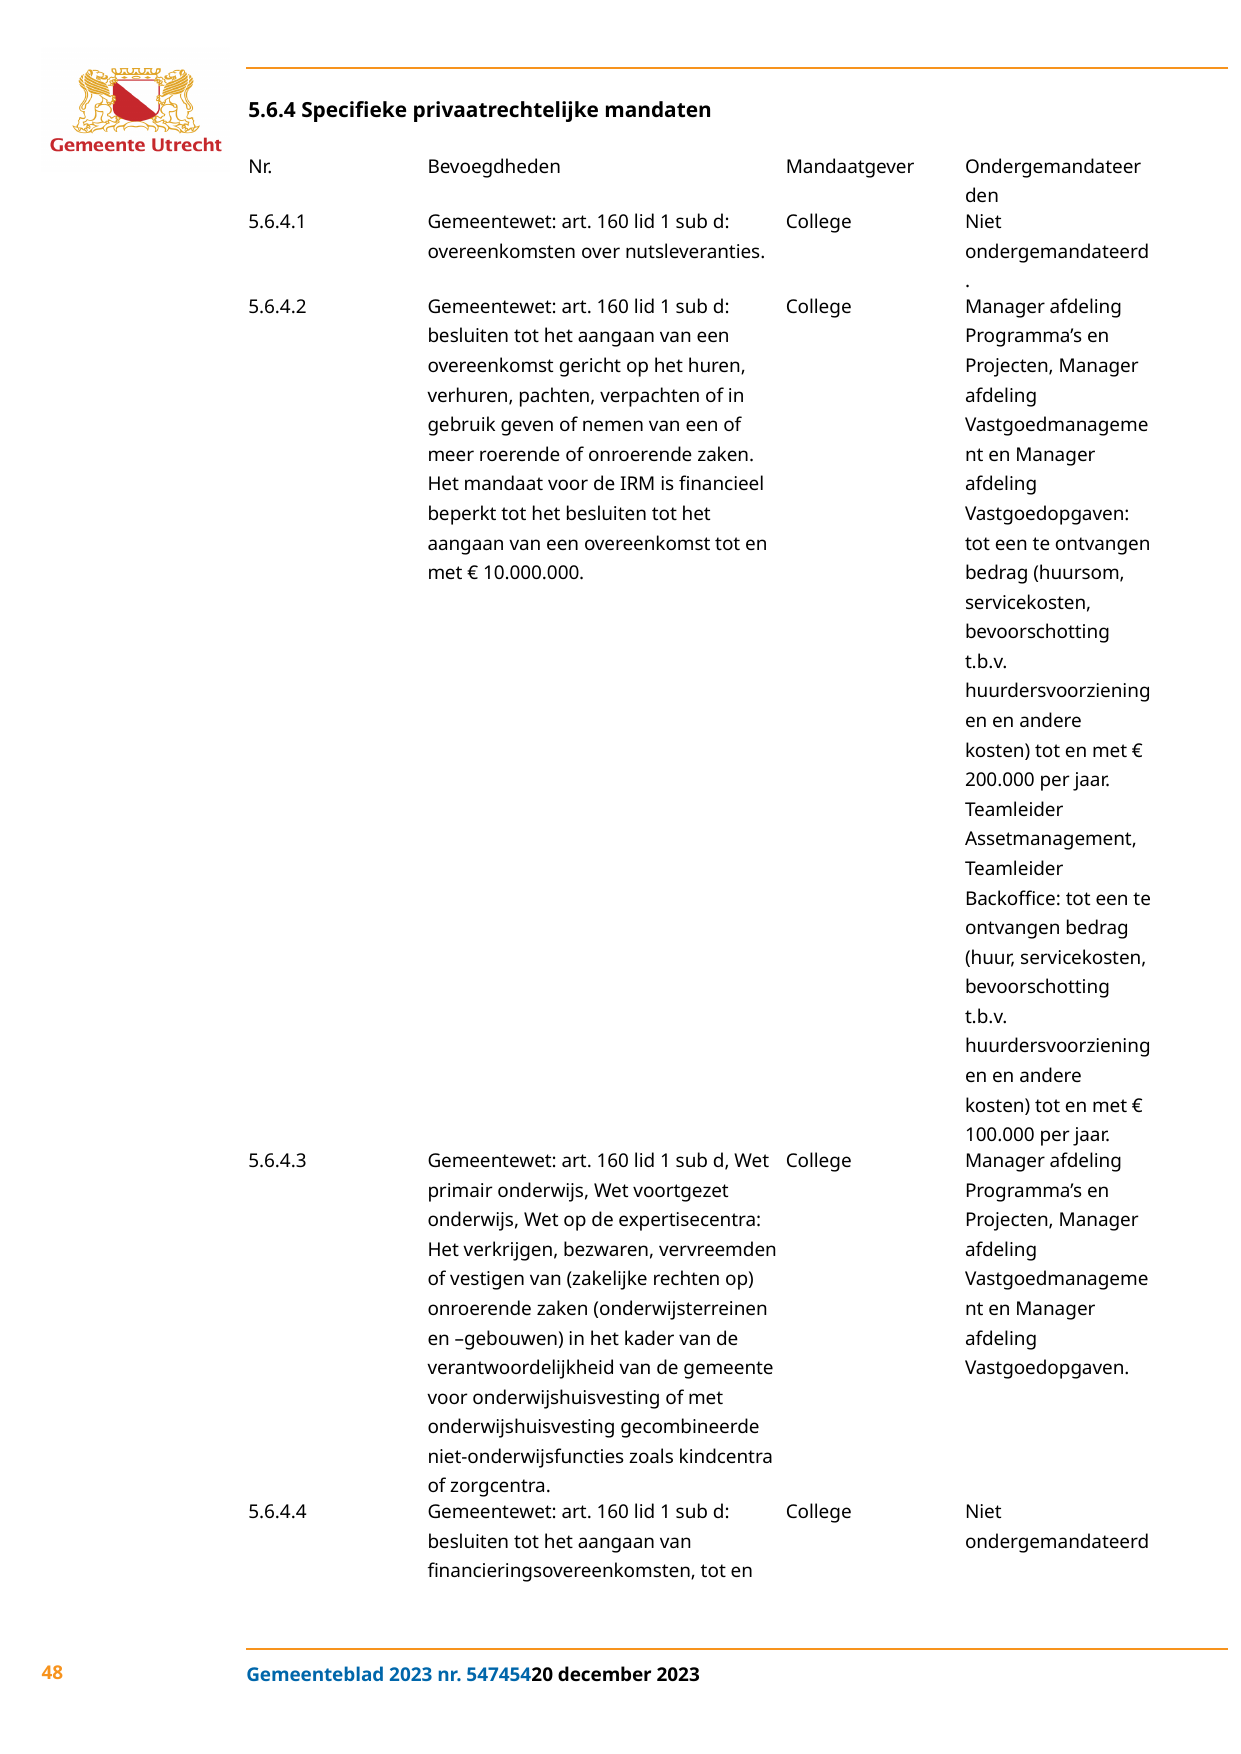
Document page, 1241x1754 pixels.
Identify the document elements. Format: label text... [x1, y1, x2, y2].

table_header Bevoegdheden [427, 153, 786, 208]
table_cell College [786, 1147, 965, 1498]
table_cell Niet ondergemandateerd. [965, 208, 1152, 293]
table_cell Gemeentewet: art. 160 lid 1 sub d: overeenkomsten over nutsleveranties. [427, 208, 786, 293]
table_cell 5.6.4.1 [248, 208, 427, 293]
table_cell Manager afdeling Programma’s en Projecten, Manager afdeling Vastgoedmanagement en Manager afdeling Vastgoedopgaven. [965, 1147, 1152, 1498]
table_cell 5.6.4.3 [248, 1147, 427, 1498]
table_cell Gemeentewet: art. 160 lid 1 sub d: besluiten tot het aangaan van een overeenkomst gericht op het huren, verhuren, pachten, verpachten of in gebruik geven of nemen van een of meer roerende of onroerende zaken. Het mandaat voor de IRM is financieel beperkt tot het besluiten tot het aangaan van een overeenkomst tot en met € 10.000.000. [427, 293, 786, 1147]
text 5.6.4 Specifieke privaatrechtelijke mandaten [248, 95, 1152, 123]
picture [41, 47, 231, 172]
table_cell 5.6.4.4 [248, 1498, 427, 1583]
table_cell College [786, 293, 965, 1147]
table_cell Gemeentewet: art. 160 lid 1 sub d: besluiten tot het aangaan van financieringsovereenkomsten, tot en [427, 1498, 786, 1583]
table_cell College [786, 208, 965, 293]
table_cell Gemeentewet: art. 160 lid 1 sub d, Wet primair onderwijs, Wet voortgezet onderwijs, Wet op de expertisecentra: Het verkrijgen, bezwaren, vervreemden of vestigen van (zakelijke rechten op) onroerende zaken (onderwijsterreinen en –gebouwen) in het kader van de verantwoordelijkheid van de gemeente voor onderwijshuisvesting of met onderwijshuisvesting gecombineerde niet-onderwijsfuncties zoals kindcentra of zorgcentra. [427, 1147, 786, 1498]
table_cell 5.6.4.2 [248, 293, 427, 1147]
table_cell Niet ondergemandateerd [965, 1498, 1152, 1583]
table_header Ondergemandateerden [965, 153, 1152, 208]
table_cell Manager afdeling Programma’s en Projecten, Manager afdeling Vastgoedmanagement en Manager afdeling Vastgoedopgaven: tot een te ontvangen bedrag (huursom, servicekosten, bevoorschotting t.b.v. huurdersvoorzieningen en andere kosten) tot en met € 200.000 per jaar. Teamleider Assetmanagement, Teamleider Backoffice: tot een te ontvangen bedrag (huur, servicekosten, bevoorschotting t.b.v. huurdersvoorzieningen en andere kosten) tot en met € 100.000 per jaar. [965, 293, 1152, 1147]
table_cell College [786, 1498, 965, 1583]
table_header Nr. [248, 153, 427, 208]
table_header Mandaatgever [786, 153, 965, 208]
